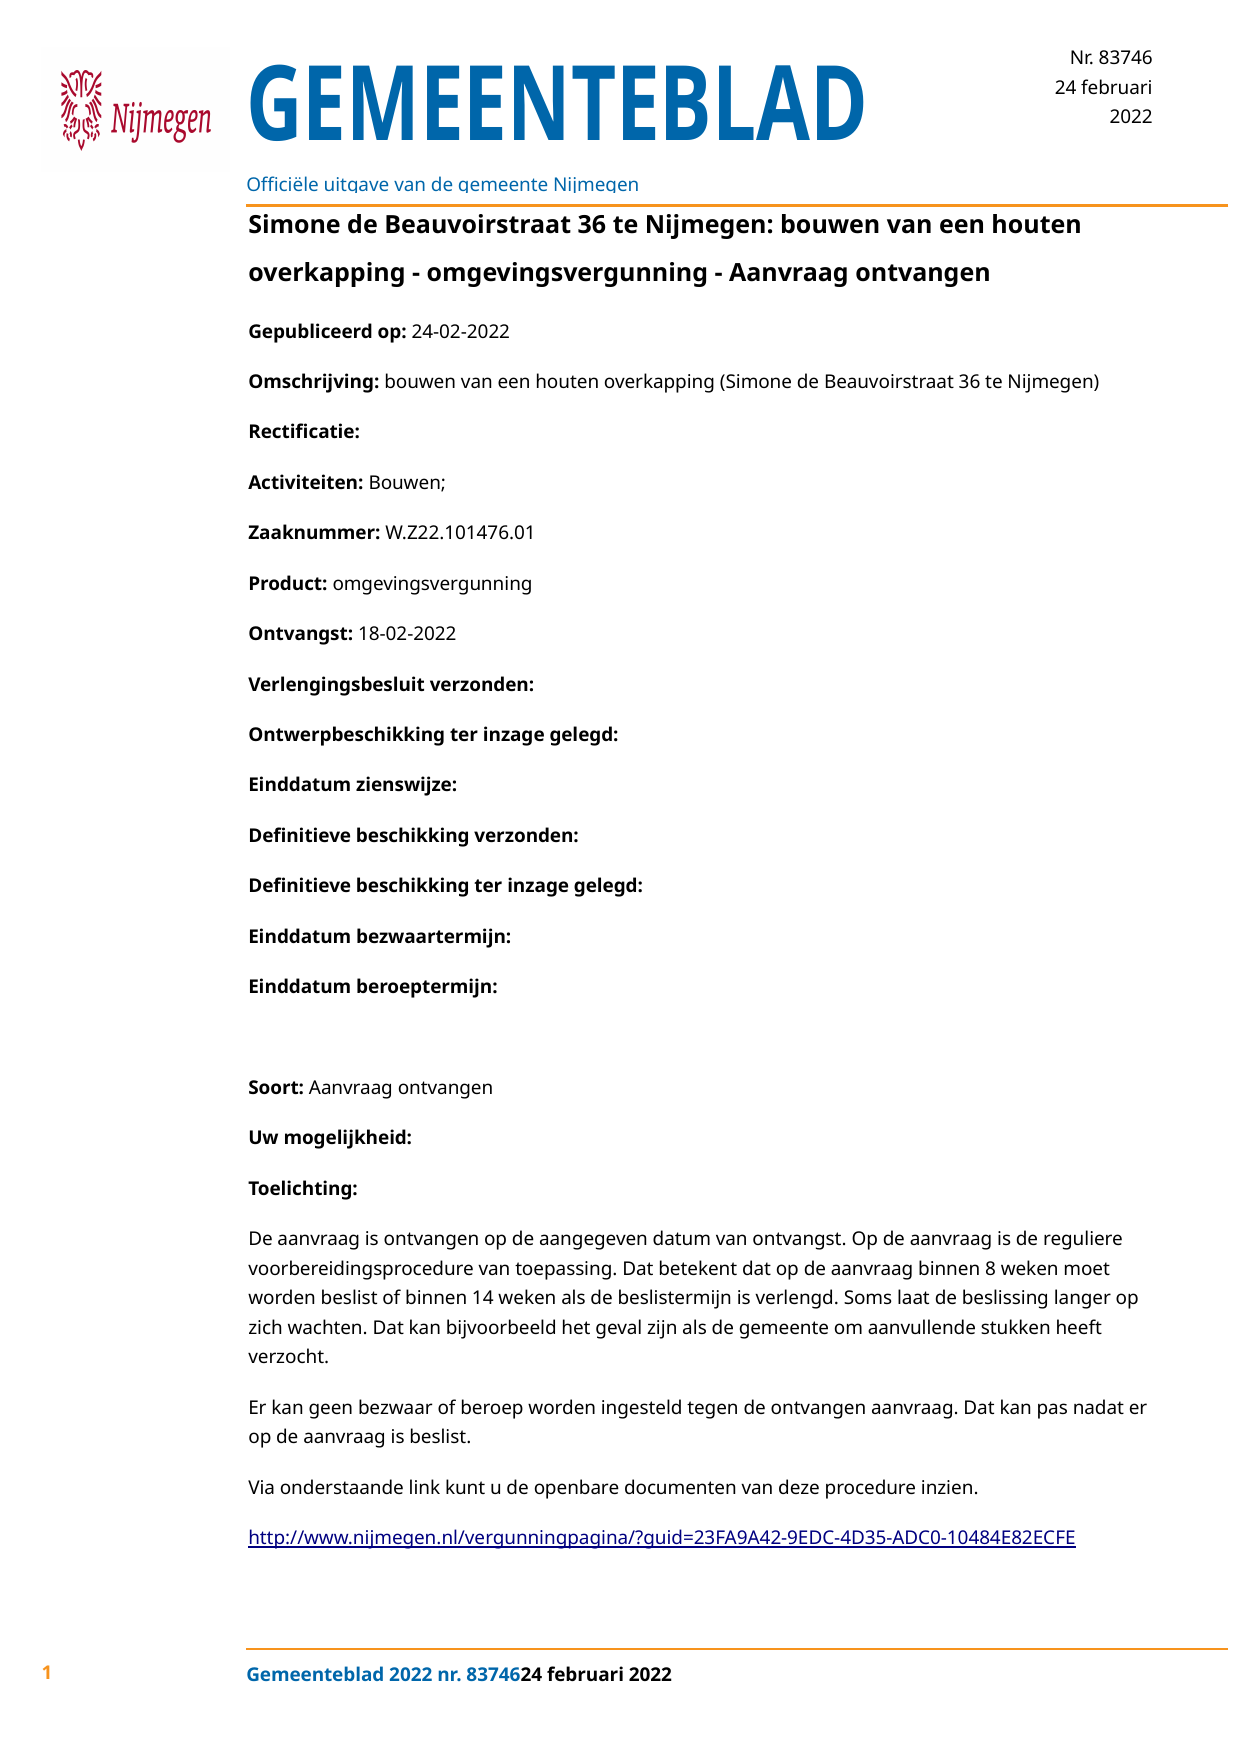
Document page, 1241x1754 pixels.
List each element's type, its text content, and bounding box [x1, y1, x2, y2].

text Definitieve beschikking verzonden: [248, 822, 1152, 848]
text Zaaknummer: W.Z22.101476.01 [248, 519, 1152, 545]
text Product: omgevingsvergunning [248, 570, 1152, 596]
text Einddatum bezwaartermijn: [248, 923, 1152, 949]
text Uw mogelijkheid: [248, 1124, 1152, 1150]
text Einddatum beroeptermijn: [248, 973, 1152, 999]
text Definitieve beschikking ter inzage gelegd: [248, 872, 1152, 898]
text Soort: Aanvraag ontvangen [248, 1074, 1152, 1100]
picture [41, 47, 231, 172]
text Einddatum zienswijze: [248, 772, 1152, 797]
text Ontvangst: 18-02-2022 [248, 620, 1152, 646]
text Activiteiten: Bouwen; [248, 469, 1152, 495]
text Via onderstaande link kunt u de openbare documenten van deze procedure inzien. [248, 1474, 1152, 1500]
text Simone de Beauvoirstraat 36 te Nijmegen: bouwen van een houten overkapping - omgevingsvergunning - Aanvraag ontvangen [248, 207, 1152, 288]
text De aanvraag is ontvangen op de aangegeven datum van ontvangst. Op de aanvraag is de reguliere voorbereidingsprocedure van toepassing. Dat betekent dat op de aanvraag binnen 8 weken moet worden beslist of binnen 14 weken als de beslistermijn is verlengd. Soms laat de beslissing langer op zich wachten. Dat kan bijvoorbeeld het geval zijn als de gemeente om aanvullende stukken heeft verzocht. [248, 1225, 1152, 1369]
text Gepubliceerd op: 24-02-2022 [248, 318, 1152, 344]
text Rectificatie: [248, 419, 1152, 444]
text Ontwerpbeschikking ter inzage gelegd: [248, 721, 1152, 747]
text http://www.nijmegen.nl/vergunningpagina/?guid=23FA9A42-9EDC-4D35-ADC0-10484E82ECFE [248, 1524, 1152, 1550]
text Er kan geen bezwaar of beroep worden ingesteld tegen de ontvangen aanvraag. Dat kan pas nadat er op de aanvraag is beslist. [248, 1394, 1152, 1449]
text Toelichting: [248, 1175, 1152, 1201]
text Verlengingsbesluit verzonden: [248, 671, 1152, 697]
text Omschrijving: bouwen van een houten overkapping (Simone de Beauvoirstraat 36 te Nijmegen) [248, 368, 1152, 394]
